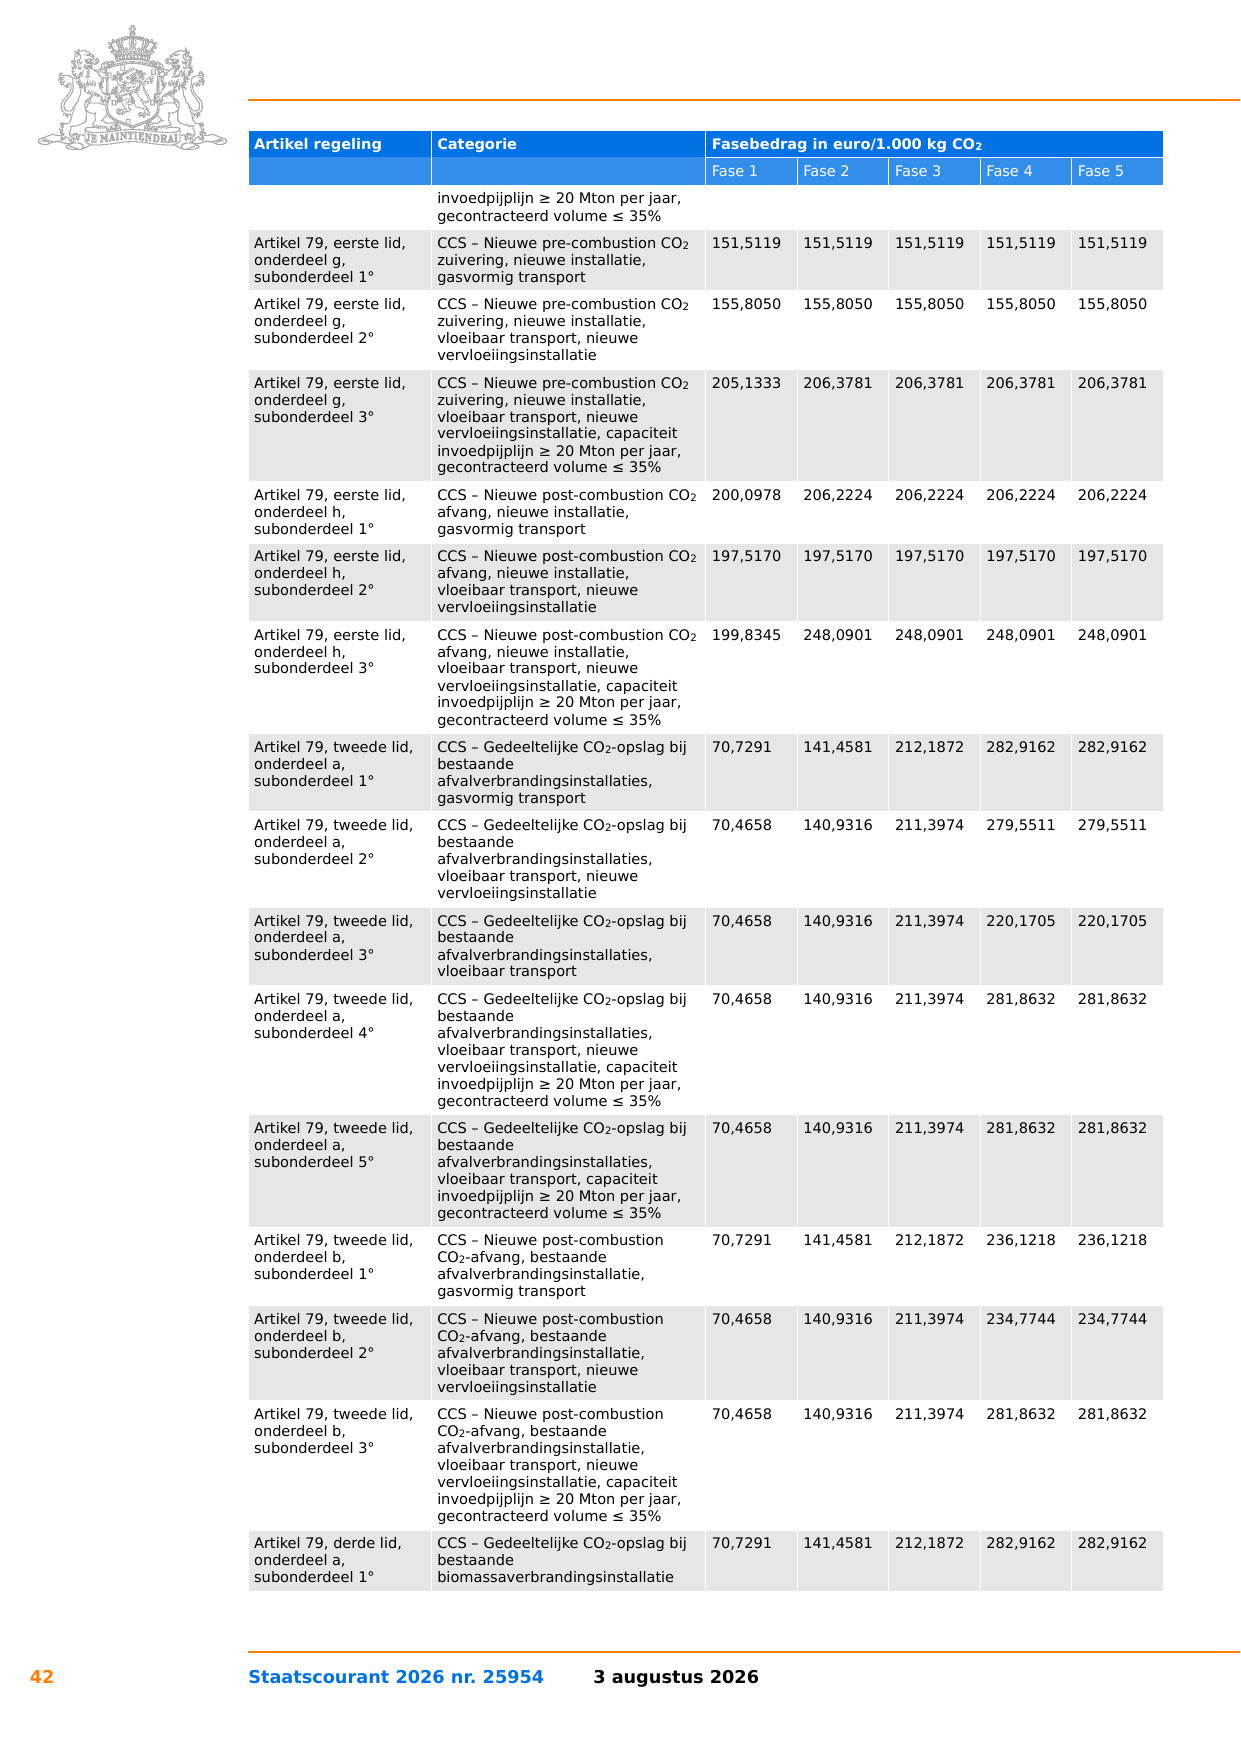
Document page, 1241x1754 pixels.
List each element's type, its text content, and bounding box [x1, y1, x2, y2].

table_cell 234,7744 [981, 1306, 1071, 1400]
table_cell 206,3781 [798, 370, 888, 481]
table_cell 70,4658 [706, 908, 797, 985]
table_cell Artikel 79, derde lid, onderdeel a, subonderdeel 1° [249, 1531, 431, 1591]
table_cell 281,8632 [1072, 1115, 1163, 1227]
table_cell CCS – Gedeeltelijke CO2-opslag bij bestaande afvalverbrandingsinstallaties, vloeibaar transport, nieuwe vervloeiingsinstallatie [432, 813, 705, 907]
table_cell Artikel 79, eerste lid, onderdeel h, subonderdeel 2° [249, 544, 431, 621]
table_cell 140,9316 [798, 986, 888, 1114]
table_cell CCS – Nieuwe post-combustion CO2-afvang, bestaande afvalverbrandingsinstallatie, vloeibaar transport, nieuwe vervloeiingsinstallatie [432, 1306, 705, 1400]
table_cell 197,5170 [706, 544, 797, 621]
table_cell 151,5119 [798, 230, 888, 290]
table_cell 70,4658 [706, 813, 797, 907]
table_cell 141,4581 [798, 1228, 888, 1305]
table_cell 70,4658 [706, 986, 797, 1114]
table_cell 70,4658 [706, 1401, 797, 1529]
table_cell CCS – Gedeeltelijke CO2-opslag bij bestaande biomassaverbrandingsinstallatie [432, 1531, 705, 1591]
table_cell 199,8345 [706, 622, 797, 733]
table_cell Fase 2 [798, 158, 888, 185]
table_cell 197,5170 [1072, 544, 1163, 621]
table_cell 211,3974 [889, 908, 980, 985]
table_cell 234,7744 [1072, 1306, 1163, 1400]
table_cell 281,8632 [1072, 1401, 1163, 1529]
table_cell 155,8050 [889, 291, 980, 369]
table_cell 282,9162 [1072, 1531, 1163, 1591]
table_cell CCS – Gedeeltelijke CO2-opslag bij bestaande afvalverbrandingsinstallaties, vloeibaar transport, capaciteit invoedpijplijn ≥ 20 Mton per jaar, gecontracteerd volume ≤ 35% [432, 1115, 705, 1227]
table_cell 206,2224 [798, 482, 888, 542]
table_cell 141,4581 [798, 734, 888, 811]
table_cell 211,3974 [889, 1401, 980, 1529]
table_cell [1072, 186, 1163, 229]
table_cell Fase 3 [889, 158, 980, 185]
table_cell CCS – Nieuwe pre-combustion CO2 zuivering, nieuwe installatie, gasvormig transport [432, 230, 705, 290]
table_cell 282,9162 [981, 1531, 1071, 1591]
table_cell 155,8050 [981, 291, 1071, 369]
table_header Fasebedrag in euro/1.000 kg CO2 [706, 131, 1163, 157]
table_cell 140,9316 [798, 813, 888, 907]
table_cell 279,5511 [1072, 813, 1163, 907]
table_cell 70,4658 [706, 1115, 797, 1227]
table_cell CCS – Gedeeltelijke CO2-opslag bij bestaande afvalverbrandingsinstallaties, vloeibaar transport [432, 908, 705, 985]
table_header Categorie [432, 131, 705, 157]
table_cell 236,1218 [1072, 1228, 1163, 1305]
table_cell 211,3974 [889, 813, 980, 907]
table_cell CCS – Nieuwe pre-combustion CO2 zuivering, nieuwe installatie, vloeibaar transport, nieuwe vervloeiingsinstallatie, capaciteit invoedpijplijn ≥ 20 Mton per jaar, gecontracteerd volume ≤ 35% [432, 370, 705, 481]
table_cell 151,5119 [1072, 230, 1163, 290]
table_cell Artikel 79, eerste lid, onderdeel h, subonderdeel 3° [249, 622, 431, 733]
table_cell 279,5511 [981, 813, 1071, 907]
table_cell CCS – Nieuwe post-combustion CO2 afvang, nieuwe installatie, vloeibaar transport, nieuwe vervloeiingsinstallatie [432, 544, 705, 621]
table_cell 281,8632 [1072, 986, 1163, 1114]
table_cell 211,3974 [889, 1306, 980, 1400]
table_cell 212,1872 [889, 1531, 980, 1591]
picture [38, 25, 227, 150]
table_cell 281,8632 [981, 1115, 1071, 1227]
table_cell 282,9162 [1072, 734, 1163, 811]
table_cell 155,8050 [798, 291, 888, 369]
table_cell [889, 186, 980, 229]
table_cell CCS – Nieuwe post-combustion CO2-afvang, bestaande afvalverbrandingsinstallatie, vloeibaar transport, nieuwe vervloeiingsinstallatie, capaciteit invoedpijplijn ≥ 20 Mton per jaar, gecontracteerd volume ≤ 35% [432, 1401, 705, 1529]
table_cell 197,5170 [981, 544, 1071, 621]
table_cell CCS – Gedeeltelijke CO2-opslag bij bestaande afvalverbrandingsinstallaties, gasvormig transport [432, 734, 705, 811]
table_cell [798, 186, 888, 229]
table_cell Artikel 79, tweede lid, onderdeel a, subonderdeel 3° [249, 908, 431, 985]
table_cell 70,7291 [706, 1531, 797, 1591]
table_cell 151,5119 [889, 230, 980, 290]
table_cell 248,0901 [798, 622, 888, 733]
table_cell Artikel 79, eerste lid, onderdeel g, subonderdeel 1° [249, 230, 431, 290]
table_cell CCS – Gedeeltelijke CO2-opslag bij bestaande afvalverbrandingsinstallaties, vloeibaar transport, nieuwe vervloeiingsinstallatie, capaciteit invoedpijplijn ≥ 20 Mton per jaar, gecontracteerd volume ≤ 35% [432, 986, 705, 1114]
table_cell CCS – Nieuwe pre-combustion CO2 zuivering, nieuwe installatie, vloeibaar transport, nieuwe vervloeiingsinstallatie [432, 291, 705, 369]
table_cell 151,5119 [706, 230, 797, 290]
table_cell 206,3781 [981, 370, 1071, 481]
table_cell Artikel 79, eerste lid, onderdeel h, subonderdeel 1° [249, 482, 431, 542]
table_cell Artikel 79, tweede lid, onderdeel a, subonderdeel 5° [249, 1115, 431, 1227]
table_cell 206,2224 [889, 482, 980, 542]
table_cell 220,1705 [981, 908, 1071, 985]
table_cell [981, 186, 1071, 229]
table_cell 140,9316 [798, 908, 888, 985]
table_cell 140,9316 [798, 1401, 888, 1529]
table_cell Artikel 79, eerste lid, onderdeel g, subonderdeel 3° [249, 370, 431, 481]
table_cell 140,9316 [798, 1306, 888, 1400]
table_cell Artikel 79, tweede lid, onderdeel b, subonderdeel 3° [249, 1401, 431, 1529]
table_cell 248,0901 [1072, 622, 1163, 733]
table_cell Artikel 79, tweede lid, onderdeel a, subonderdeel 4° [249, 986, 431, 1114]
table_cell 248,0901 [889, 622, 980, 733]
table_cell CCS – Nieuwe post-combustion CO2-afvang, bestaande afvalverbrandingsinstallatie, gasvormig transport [432, 1228, 705, 1305]
table_cell 70,4658 [706, 1306, 797, 1400]
table_cell Artikel 79, tweede lid, onderdeel b, subonderdeel 1° [249, 1228, 431, 1305]
table_header Artikel regeling [249, 131, 431, 157]
table_cell 206,2224 [1072, 482, 1163, 542]
table_cell 151,5119 [981, 230, 1071, 290]
table_cell 70,7291 [706, 1228, 797, 1305]
table_cell 211,3974 [889, 986, 980, 1114]
table_cell 281,8632 [981, 986, 1071, 1114]
table_cell 140,9316 [798, 1115, 888, 1227]
table_cell 206,2224 [981, 482, 1071, 542]
table_cell Fase 1 [706, 158, 797, 185]
table_cell 220,1705 [1072, 908, 1163, 985]
table_cell Artikel 79, tweede lid, onderdeel a, subonderdeel 2° [249, 813, 431, 907]
table_cell Artikel 79, eerste lid, onderdeel g, subonderdeel 2° [249, 291, 431, 369]
table_cell 281,8632 [981, 1401, 1071, 1529]
table_cell Fase 5 [1072, 158, 1163, 185]
table_cell 212,1872 [889, 1228, 980, 1305]
table_cell 212,1872 [889, 734, 980, 811]
table_cell 197,5170 [889, 544, 980, 621]
table_cell 141,4581 [798, 1531, 888, 1591]
table_cell [249, 186, 431, 229]
table_cell 155,8050 [1072, 291, 1163, 369]
table_cell 155,8050 [706, 291, 797, 369]
table_cell CCS – Nieuwe post-combustion CO2 afvang, nieuwe installatie, gasvormig transport [432, 482, 705, 542]
table_cell 206,3781 [889, 370, 980, 481]
table_cell CCS – Nieuwe post-combustion CO2 afvang, nieuwe installatie, vloeibaar transport, nieuwe vervloeiingsinstallatie, capaciteit invoedpijplijn ≥ 20 Mton per jaar, gecontracteerd volume ≤ 35% [432, 622, 705, 733]
table_cell Artikel 79, tweede lid, onderdeel a, subonderdeel 1° [249, 734, 431, 811]
table_cell Artikel 79, tweede lid, onderdeel b, subonderdeel 2° [249, 1306, 431, 1400]
table_cell 200,0978 [706, 482, 797, 542]
table_cell 205,1333 [706, 370, 797, 481]
table_cell 197,5170 [798, 544, 888, 621]
table_cell Fase 4 [981, 158, 1071, 185]
table_cell 70,7291 [706, 734, 797, 811]
table_cell 206,3781 [1072, 370, 1163, 481]
table_cell 282,9162 [981, 734, 1071, 811]
table_cell invoedpijplijn ≥ 20 Mton per jaar, gecontracteerd volume ≤ 35% [432, 186, 705, 229]
table_cell [706, 186, 797, 229]
table_cell 211,3974 [889, 1115, 980, 1227]
table_cell 248,0901 [981, 622, 1071, 733]
table_cell 236,1218 [981, 1228, 1071, 1305]
